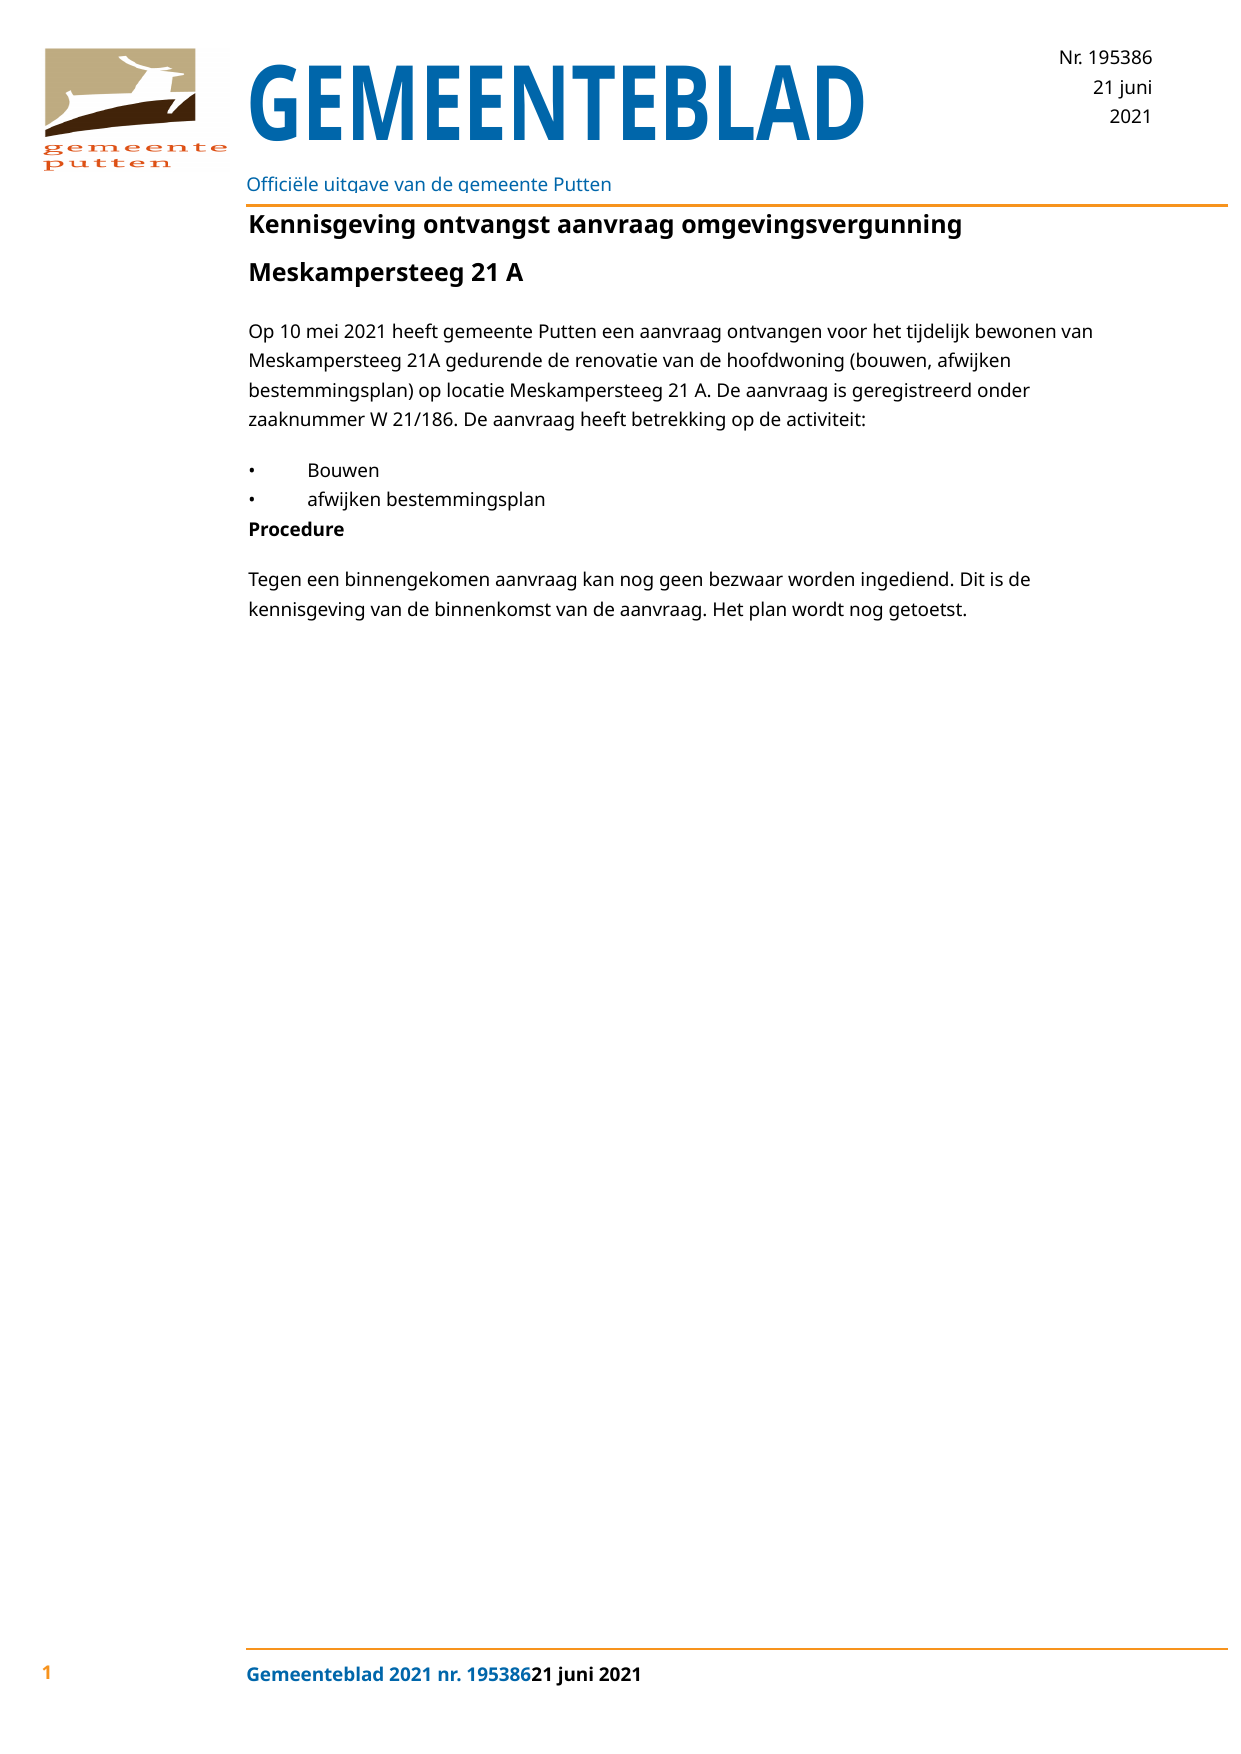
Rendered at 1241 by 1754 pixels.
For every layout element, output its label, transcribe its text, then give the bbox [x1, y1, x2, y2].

list Bouwen [248, 457, 1152, 483]
text Kennisgeving ontvangst aanvraag omgevingsvergunning Meskampersteeg 21 A [248, 207, 1152, 288]
text Tegen een binnengekomen aanvraag kan nog geen bezwaar worden ingediend. Dit is de kennisgeving van de binnenkomst van de aanvraag. Het plan wordt nog getoetst. [248, 567, 1152, 622]
text Op 10 mei 2021 heeft gemeente Putten een aanvraag ontvangen voor het tijdelijk bewonen van Meskampersteeg 21A gedurende de renovatie van de hoofdwoning (bouwen, afwijken bestemmingsplan) op locatie Meskampersteeg 21 A. De aanvraag is geregistreerd onder zaaknummer W 21/186. De aanvraag heeft betrekking op de activiteit: [248, 318, 1152, 432]
text Procedure [248, 516, 1152, 542]
picture [41, 47, 231, 172]
list afwijken bestemmingsplan [248, 487, 1152, 512]
